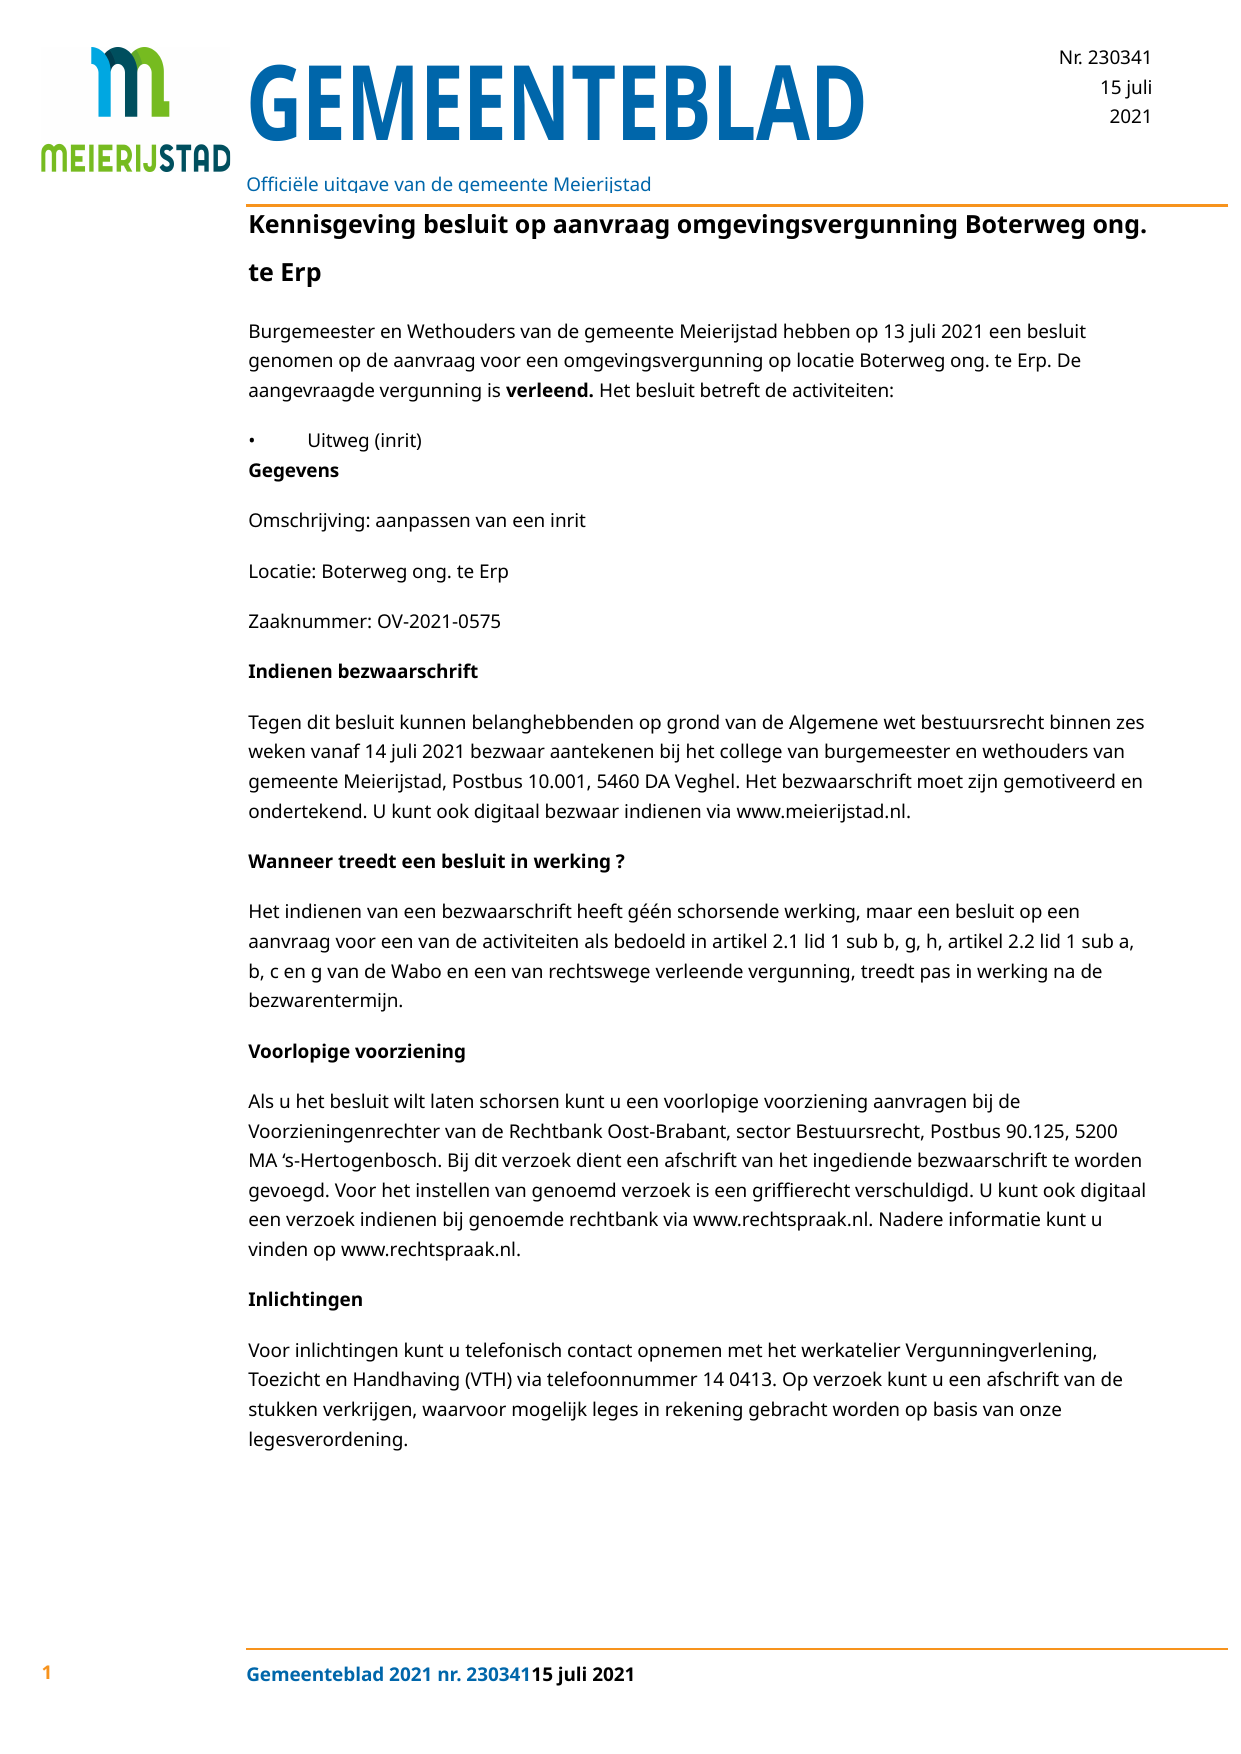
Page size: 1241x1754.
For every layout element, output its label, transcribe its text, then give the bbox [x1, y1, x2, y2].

text Indienen bezwaarschrift [248, 659, 1152, 684]
text Wanneer treedt een besluit in werking ? [248, 848, 1152, 874]
text Locatie: Boterweg ong. te Erp [248, 558, 1152, 584]
picture [41, 47, 231, 172]
text Burgemeester en Wethouders van de gemeente Meierijstad hebben op 13 juli 2021 een besluit genomen op de aanvraag voor een omgevingsvergunning op locatie Boterweg ong. te Erp. De aangevraagde vergunning is verleend. Het besluit betreft de activiteiten: [248, 318, 1152, 403]
text Het indienen van een bezwaarschrift heeft géén schorsende werking, maar een besluit op een aanvraag voor een van de activiteiten als bedoeld in artikel 2.1 lid 1 sub b, g, h, artikel 2.2 lid 1 sub a, b, c en g van de Wabo en een van rechtswege verleende vergunning, treedt pas in werking na de bezwarentermijn. [248, 899, 1152, 1013]
text Kennisgeving besluit op aanvraag omgevingsvergunning Boterweg ong. te Erp [248, 207, 1152, 288]
text Inlichtingen [248, 1287, 1152, 1312]
list Uitweg (inrit) [248, 427, 1152, 453]
text Tegen dit besluit kunnen belanghebbenden op grond van de Algemene wet bestuursrecht binnen zes weken vanaf 14 juli 2021 bezwaar aantekenen bij het college van burgemeester en wethouders van gemeente Meierijstad, Postbus 10.001, 5460 DA Veghel. Het bezwaarschrift moet zijn gemotiveerd en ondertekend. U kunt ook digitaal bezwaar indienen via www.meierijstad.nl. [248, 709, 1152, 824]
text Als u het besluit wilt laten schorsen kunt u een voorlopige voorziening aanvragen bij de Voorzieningenrechter van de Rechtbank Oost-Brabant, sector Bestuursrecht, Postbus 90.125, 5200 MA ‘s-Hertogenbosch. Bij dit verzoek dient een afschrift van het ingediende bezwaarschrift te worden gevoegd. Voor het instellen van genoemd verzoek is een griffierecht verschuldigd. U kunt ook digitaal een verzoek indienen bij genoemde rechtbank via www.rechtspraak.nl. Nadere informatie kunt u vinden op www.rechtspraak.nl. [248, 1088, 1152, 1262]
text Gegevens [248, 457, 1152, 483]
text Omschrijving: aanpassen van een inrit [248, 507, 1152, 533]
text Zaaknummer: OV-2021-0575 [248, 608, 1152, 634]
text Voor inlichtingen kunt u telefonisch contact opnemen met het werkatelier Vergunningverlening, Toezicht en Handhaving (VTH) via telefoonnummer 14 0413. Op verzoek kunt u een afschrift van de stukken verkrijgen, waarvoor mogelijk leges in rekening gebracht worden op basis van onze legesverordening. [248, 1337, 1152, 1452]
text Voorlopige voorziening [248, 1038, 1152, 1064]
